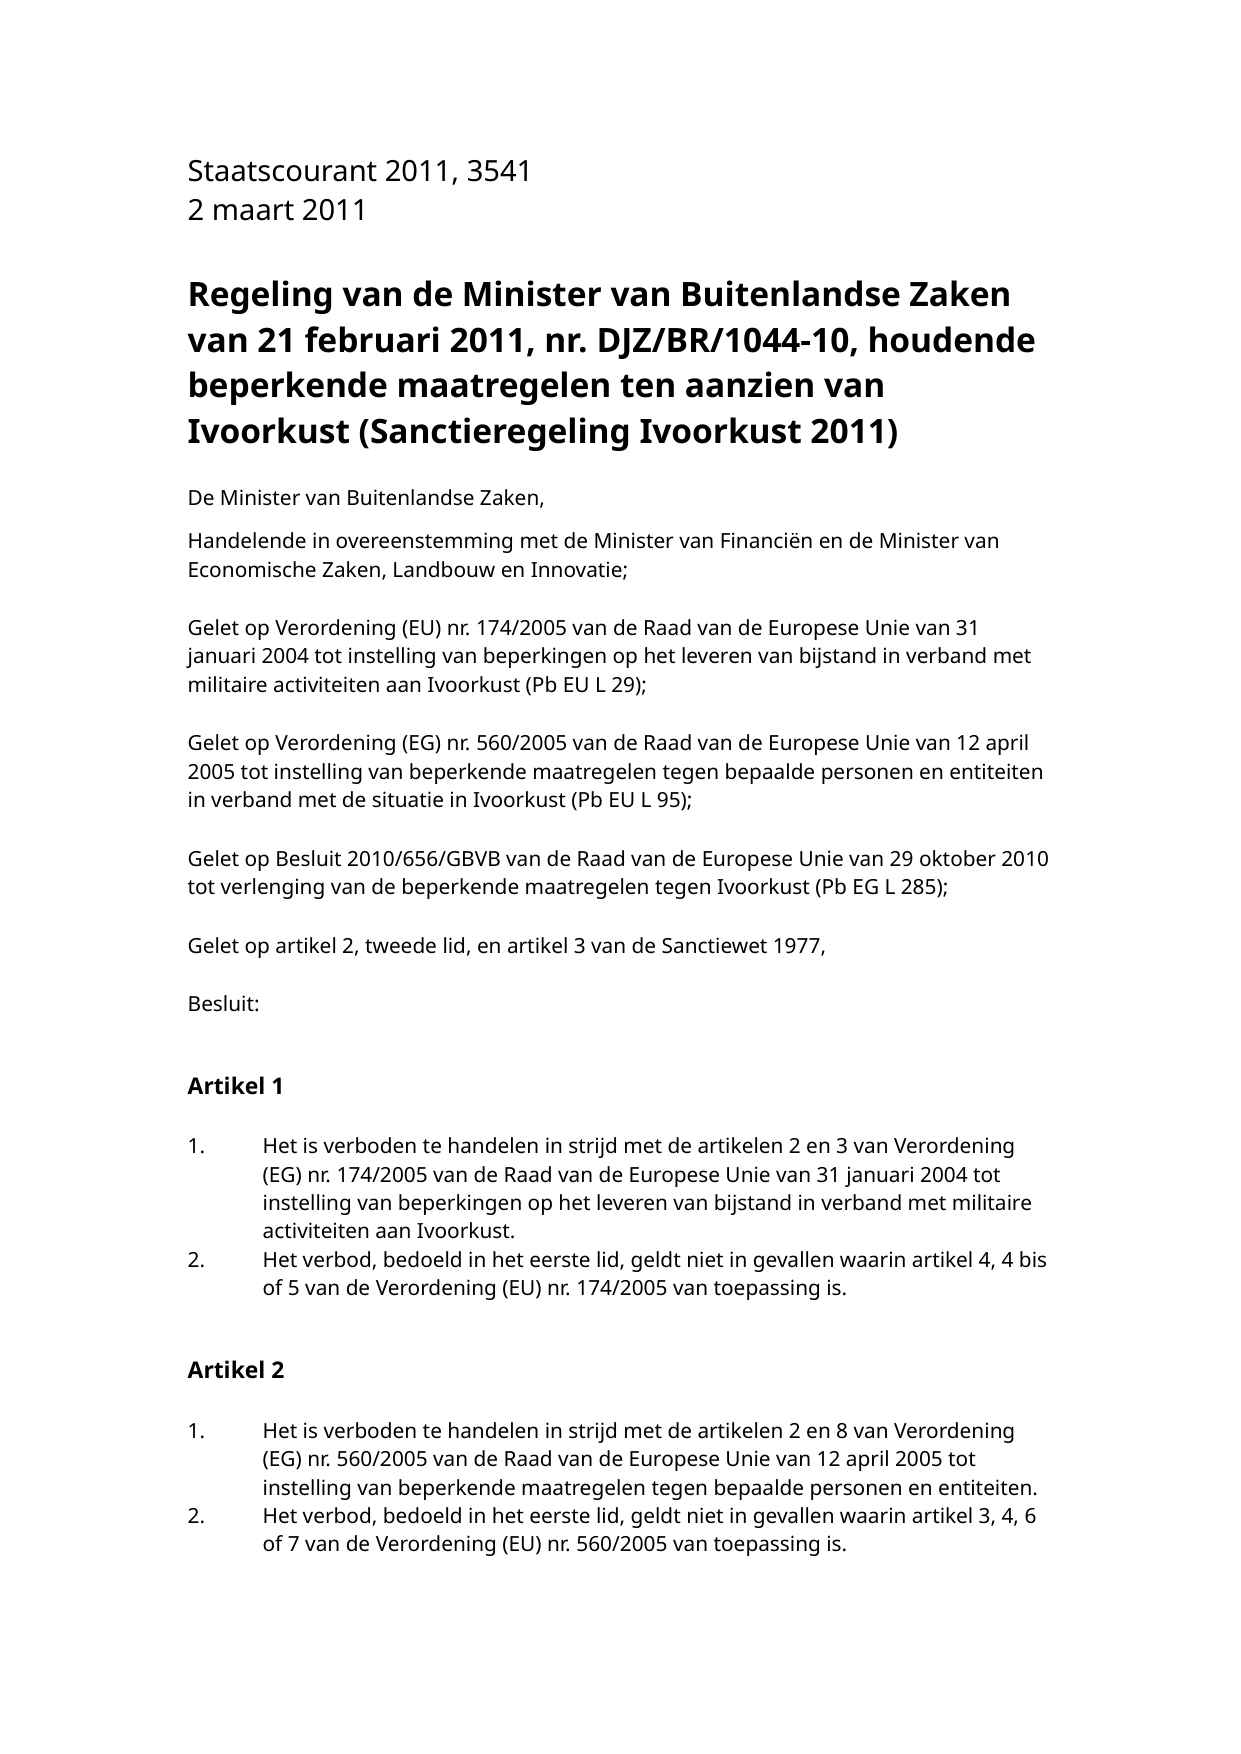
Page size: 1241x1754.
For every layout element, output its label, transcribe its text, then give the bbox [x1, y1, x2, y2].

text Handelende in overeenstemming met de Minister van Financiën en de Minister van Economische Zaken, Landbouw en Innovatie; [187, 526, 1053, 583]
text Staatscourant 2011, 3541 [187, 150, 1053, 190]
text Gelet op artikel 2, tweede lid, en artikel 3 van de Sanctiewet 1977, [187, 931, 1053, 959]
subtitle Artikel 1 [187, 1070, 1053, 1101]
list Het is verboden te handelen in strijd met de artikelen 2 en 3 van Verordening (EG) nr. 174/2005 van de Raad van de Europese Unie van 31 januari 2004 tot instelling van beperkingen op het leveren van bijstand in verband met militaire activiteiten aan Ivoorkust. [187, 1131, 1053, 1245]
text Gelet op Besluit 2010/656/GBVB van de Raad van de Europese Unie van 29 oktober 2010 tot verlenging van de beperkende maatregelen tegen Ivoorkust (Pb EG L 285); [187, 844, 1053, 901]
list Het verbod, bedoeld in het eerste lid, geldt niet in gevallen waarin artikel 4, 4 bis of 5 van de Verordening (EU) nr. 174/2005 van toepassing is. [187, 1245, 1053, 1302]
list Het verbod, bedoeld in het eerste lid, geldt niet in gevallen waarin artikel 3, 4, 6 of 7 van de Verordening (EU) nr. 560/2005 van toepassing is. [187, 1501, 1053, 1558]
list Het is verboden te handelen in strijd met de artikelen 2 en 8 van Verordening (EG) nr. 560/2005 van de Raad van de Europese Unie van 12 april 2005 tot instelling van beperkende maatregelen tegen bepaalde personen en entiteiten. [187, 1416, 1053, 1501]
text De Minister van Buitenlandse Zaken, [187, 483, 1053, 511]
subtitle Regeling van de Minister van Buitenlandse Zaken van 21 februari 2011, nr. DJZ/BR/1044-10, houdende beperkende maatregelen ten aanzien van Ivoorkust (Sanctieregeling Ivoorkust 2011) [187, 271, 1053, 453]
subtitle Artikel 2 [187, 1354, 1053, 1386]
text 2 maart 2011 [187, 190, 1053, 229]
text Gelet op Verordening (EU) nr. 174/2005 van de Raad van de Europese Unie van 31 januari 2004 tot instelling van beperkingen op het leveren van bijstand in verband met militaire activiteiten aan Ivoorkust (Pb EU L 29); [187, 613, 1053, 698]
text Besluit: [187, 989, 1053, 1018]
text Gelet op Verordening (EG) nr. 560/2005 van de Raad van de Europese Unie van 12 april 2005 tot instelling van beperkende maatregelen tegen bepaalde personen en entiteiten in verband met de situatie in Ivoorkust (Pb EU L 95); [187, 728, 1053, 814]
